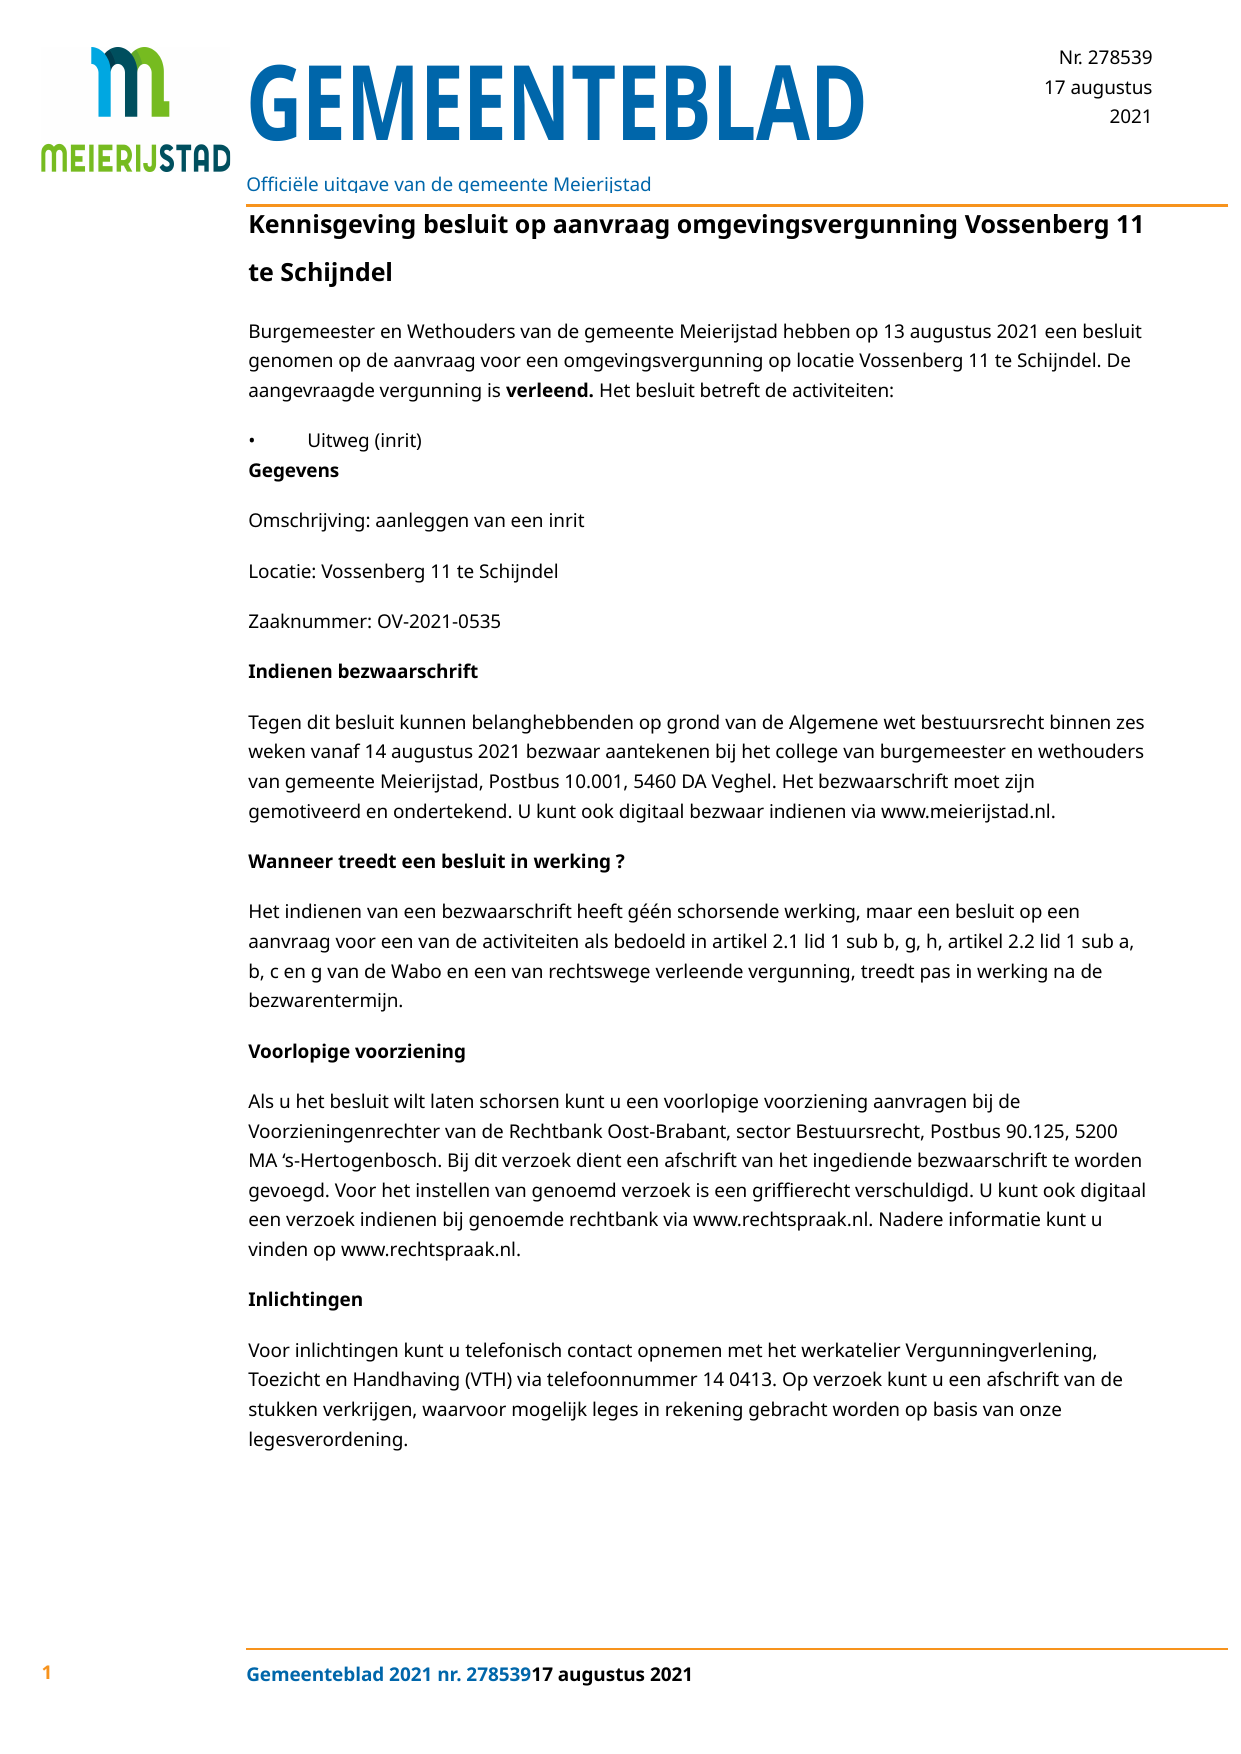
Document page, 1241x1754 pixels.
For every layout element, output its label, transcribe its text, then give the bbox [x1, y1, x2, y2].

text Inlichtingen [248, 1287, 1152, 1312]
picture [41, 47, 231, 172]
text Het indienen van een bezwaarschrift heeft géén schorsende werking, maar een besluit op een aanvraag voor een van de activiteiten als bedoeld in artikel 2.1 lid 1 sub b, g, h, artikel 2.2 lid 1 sub a, b, c en g van de Wabo en een van rechtswege verleende vergunning, treedt pas in werking na de bezwarentermijn. [248, 899, 1152, 1013]
text Voor inlichtingen kunt u telefonisch contact opnemen met het werkatelier Vergunningverlening, Toezicht en Handhaving (VTH) via telefoonnummer 14 0413. Op verzoek kunt u een afschrift van de stukken verkrijgen, waarvoor mogelijk leges in rekening gebracht worden op basis van onze legesverordening. [248, 1337, 1152, 1452]
text Omschrijving: aanleggen van een inrit [248, 507, 1152, 533]
text Kennisgeving besluit op aanvraag omgevingsvergunning Vossenberg 11 te Schijndel [248, 207, 1152, 288]
text Als u het besluit wilt laten schorsen kunt u een voorlopige voorziening aanvragen bij de Voorzieningenrechter van de Rechtbank Oost-Brabant, sector Bestuursrecht, Postbus 90.125, 5200 MA ‘s-Hertogenbosch. Bij dit verzoek dient een afschrift van het ingediende bezwaarschrift te worden gevoegd. Voor het instellen van genoemd verzoek is een griffierecht verschuldigd. U kunt ook digitaal een verzoek indienen bij genoemde rechtbank via www.rechtspraak.nl. Nadere informatie kunt u vinden op www.rechtspraak.nl. [248, 1088, 1152, 1262]
text Locatie: Vossenberg 11 te Schijndel [248, 558, 1152, 584]
text Tegen dit besluit kunnen belanghebbenden op grond van de Algemene wet bestuursrecht binnen zes weken vanaf 14 augustus 2021 bezwaar aantekenen bij het college van burgemeester en wethouders van gemeente Meierijstad, Postbus 10.001, 5460 DA Veghel. Het bezwaarschrift moet zijn gemotiveerd en ondertekend. U kunt ook digitaal bezwaar indienen via www.meierijstad.nl. [248, 709, 1152, 824]
list Uitweg (inrit) [248, 427, 1152, 453]
text Zaaknummer: OV-2021-0535 [248, 608, 1152, 634]
text Burgemeester en Wethouders van de gemeente Meierijstad hebben op 13 augustus 2021 een besluit genomen op de aanvraag voor een omgevingsvergunning op locatie Vossenberg 11 te Schijndel. De aangevraagde vergunning is verleend. Het besluit betreft de activiteiten: [248, 318, 1152, 403]
text Indienen bezwaarschrift [248, 659, 1152, 684]
text Voorlopige voorziening [248, 1038, 1152, 1064]
text Wanneer treedt een besluit in werking ? [248, 848, 1152, 874]
text Gegevens [248, 457, 1152, 483]
